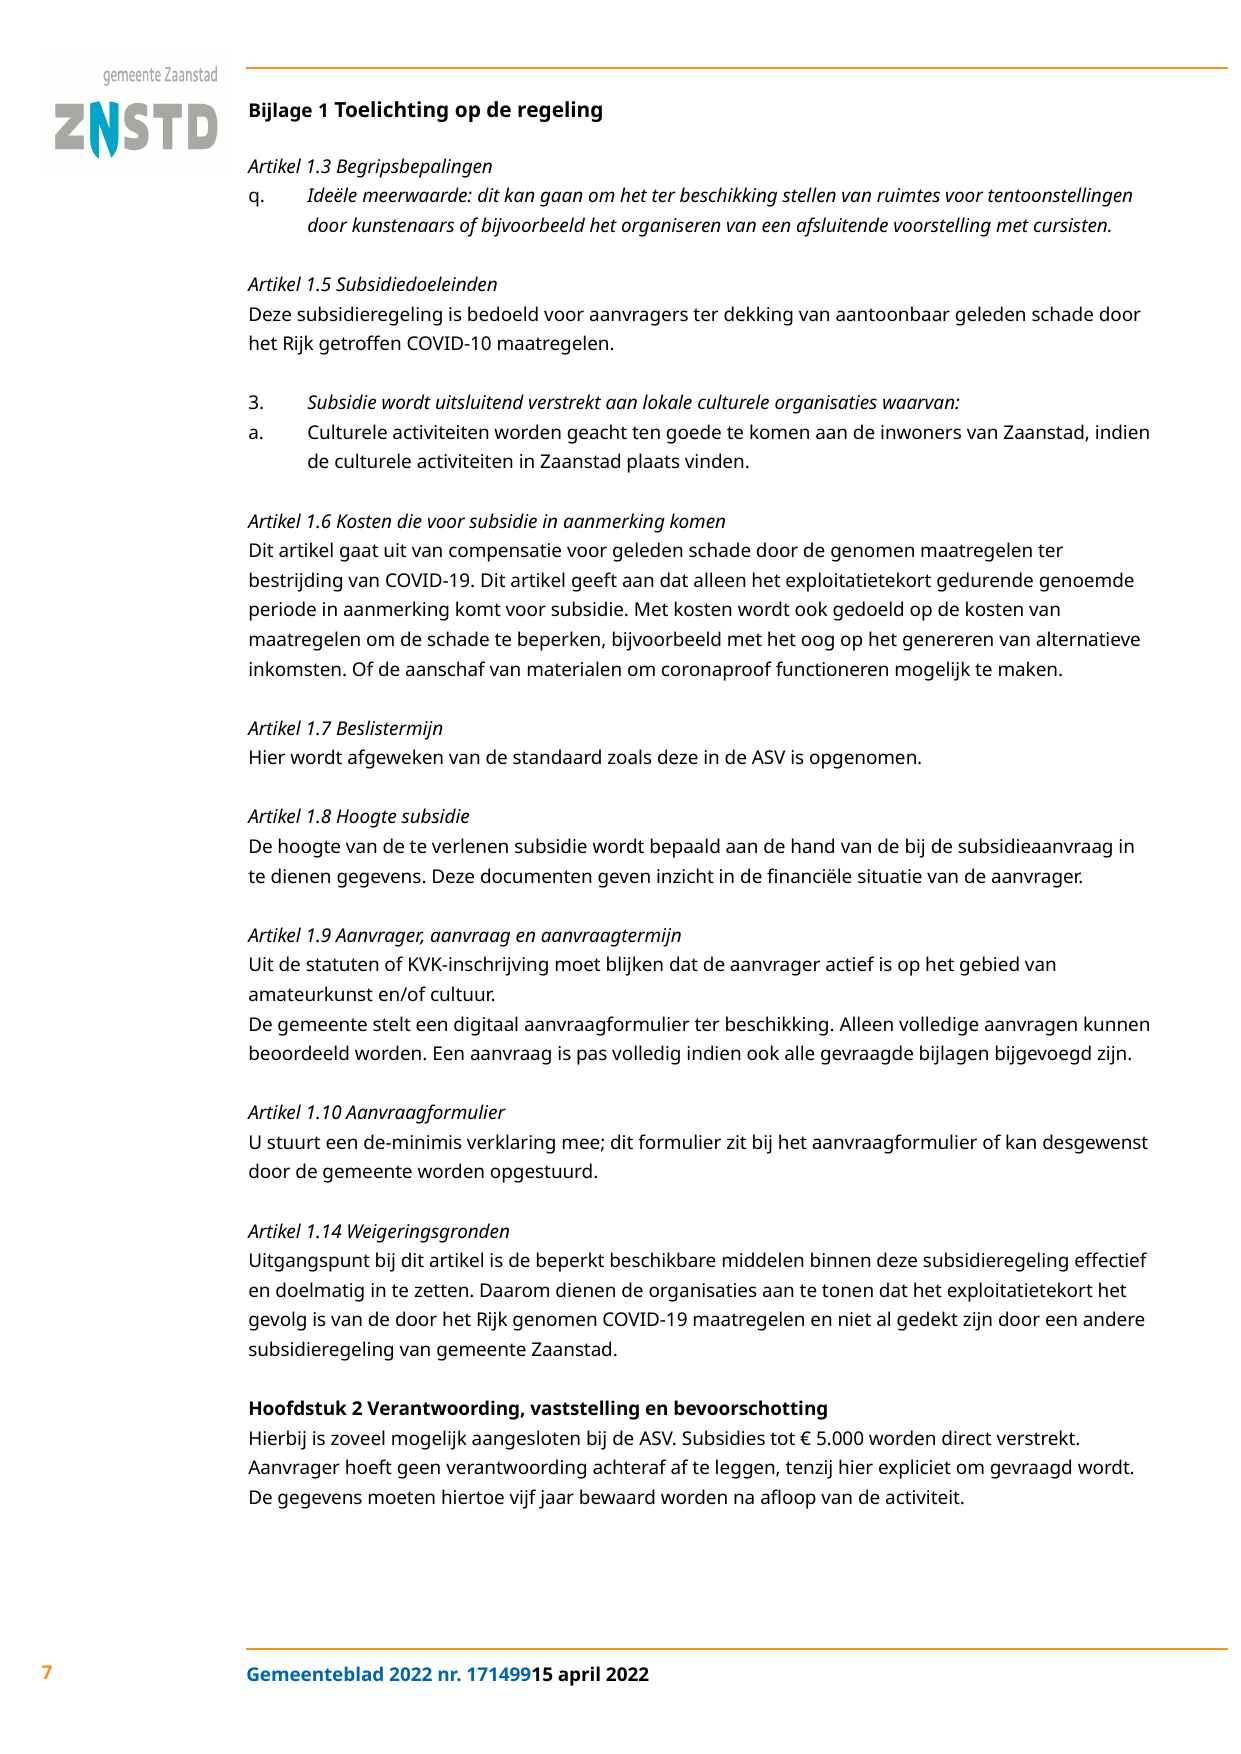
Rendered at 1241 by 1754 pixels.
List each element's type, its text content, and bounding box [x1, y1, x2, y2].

text De gemeente stelt een digitaal aanvraagformulier ter beschikking. Alleen volledige aanvragen kunnen beoordeeld worden. Een aanvraag is pas volledig indien ook alle gevraagde bijlagen bijgevoegd zijn. [248, 1011, 1152, 1066]
text Hierbij is zoveel mogelijk aangesloten bij de ASV. Subsidies tot € 5.000 worden direct verstrekt. Aanvrager hoeft geen verantwoording achteraf af te leggen, tenzij hier expliciet om gevraagd wordt. De gegevens moeten hiertoe vijf jaar bewaard worden na afloop van de activiteit. [248, 1425, 1152, 1510]
text Artikel 1.14 Weigeringsgronden [248, 1218, 1152, 1244]
text Dit artikel gaat uit van compensatie voor geleden schade door de genomen maatregelen ter bestrijding van COVID-19. Dit artikel geeft aan dat alleen het exploitatietekort gedurende genoemde periode in aanmerking komt voor subsidie. Met kosten wordt ook gedoeld op de kosten van maatregelen om de schade te beperken, bijvoorbeeld met het oog op het genereren van alternatieve inkomsten. Of de aanschaf van materialen om coronaproof functioneren mogelijk te maken. [248, 537, 1152, 682]
text Artikel 1.10 Aanvraagformulier [248, 1099, 1152, 1125]
list Culturele activiteiten worden geacht ten goede te komen aan de inwoners van Zaanstad, indien de culturele activiteiten in Zaanstad plaats vinden. [248, 419, 1152, 474]
text U stuurt een de-minimis verklaring mee; dit formulier zit bij het aanvraagformulier of kan desgewenst door de gemeente worden opgestuurd. [248, 1129, 1152, 1184]
text Uitgangspunt bij dit artikel is de beperkt beschikbare middelen binnen deze subsidieregeling effectief en doelmatig in te zetten. Daarom dienen de organisaties aan te tonen dat het exploitatietekort het gevolg is van de door het Rijk genomen COVID-19 maatregelen en niet al gedekt zijn door een andere subsidieregeling van gemeente Zaanstad. [248, 1247, 1152, 1362]
text Artikel 1.6 Kosten die voor subsidie in aanmerking komen [248, 508, 1152, 534]
text Uit de statuten of KVK-inschrijving moet blijken dat de aanvrager actief is op het gebied van amateurkunst en/of cultuur. [248, 952, 1152, 1007]
text Deze subsidieregeling is bedoeld voor aanvragers ter dekking van aantoonbaar geleden schade door het Rijk getroffen COVID-10 maatregelen. [248, 301, 1152, 356]
text Hoofdstuk 2 Verantwoording, vaststelling en bevoorschotting [248, 1395, 1152, 1421]
text Artikel 1.7 Beslistermijn [248, 715, 1152, 741]
text Artikel 1.3 Begripsbepalingen [248, 153, 1152, 179]
text De hoogte van de te verlenen subsidie wordt bepaald aan de hand van de bij de subsidieaanvraag in te dienen gegevens. Deze documenten geven inzicht in de financiële situatie van de aanvrager. [248, 833, 1152, 889]
picture [41, 47, 231, 172]
text Artikel 1.5 Subsidiedoeleinden [248, 271, 1152, 297]
text Hier wordt afgeweken van de standaard zoals deze in de ASV is opgenomen. [248, 744, 1152, 770]
text Bijlage 1 Toelichting op de regeling [248, 95, 1152, 123]
text Artikel 1.9 Aanvrager, aanvraag en aanvraagtermijn [248, 922, 1152, 948]
list Ideële meerwaarde: dit kan gaan om het ter beschikking stellen van ruimtes voor tentoonstellingen door kunstenaars of bijvoorbeeld het organiseren van een afsluitende voorstelling met cursisten. [248, 182, 1152, 238]
text Artikel 1.8 Hoogte subsidie [248, 804, 1152, 829]
list Subsidie wordt uitsluitend verstrekt aan lokale culturele organisaties waarvan: [248, 389, 1152, 415]
